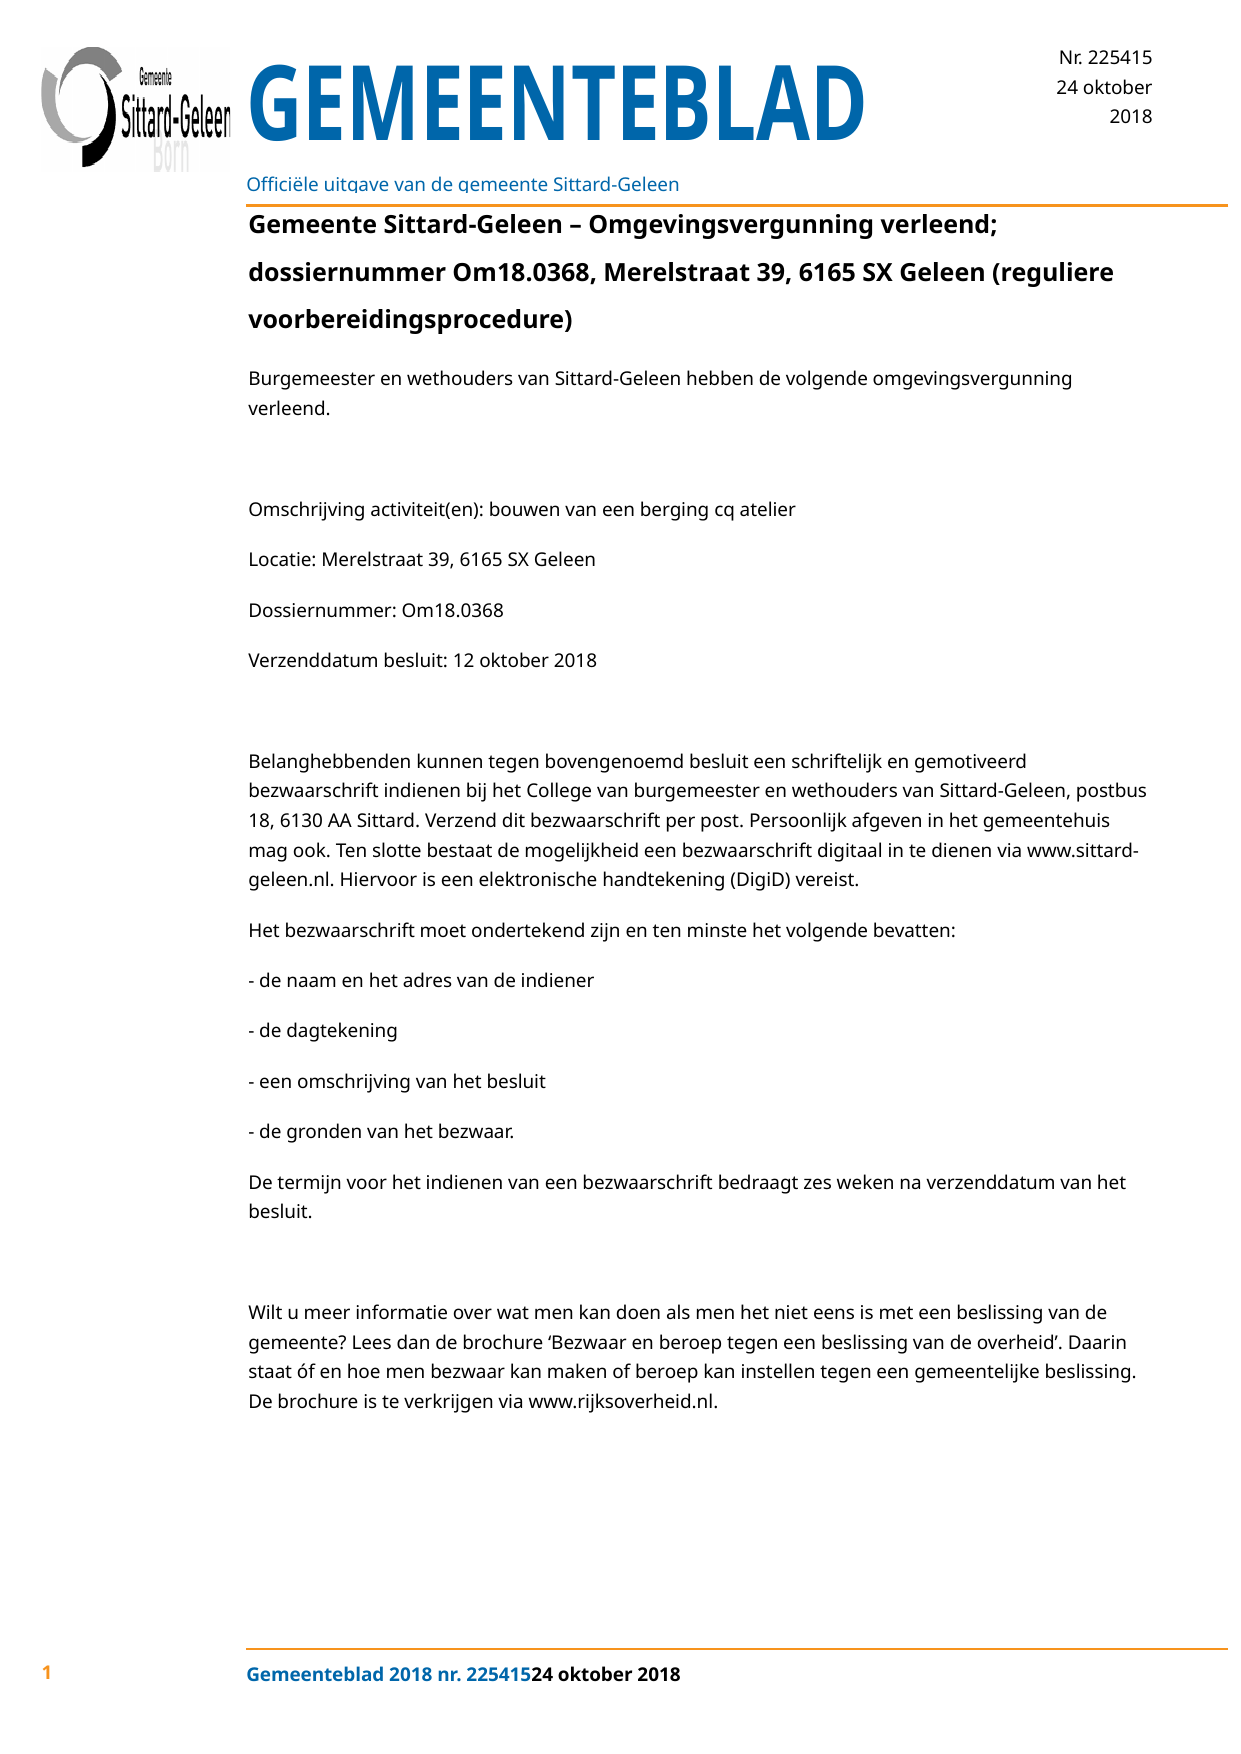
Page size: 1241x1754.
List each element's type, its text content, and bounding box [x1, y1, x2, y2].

text Dossiernummer: Om18.0368 [248, 597, 1152, 622]
text Omschrijving activiteit(en): bouwen van een berging cq atelier [248, 496, 1152, 522]
text - de naam en het adres van de indiener [248, 967, 1152, 993]
text De termijn voor het indienen van een bezwaarschrift bedraagt zes weken na verzenddatum van het besluit. [248, 1169, 1152, 1224]
text - de dagtekening [248, 1018, 1152, 1043]
text Belanghebbenden kunnen tegen bovengenoemd besluit een schriftelijk en gemotiveerd bezwaarschrift indienen bij het College van burgemeester en wethouders van Sittard-Geleen, postbus 18, 6130 AA Sittard. Verzend dit bezwaarschrift per post. Persoonlijk afgeven in het gemeentehuis mag ook. Ten slotte bestaat de mogelijkheid een bezwaarschrift digitaal in te dienen via www.sittard-geleen.nl. Hiervoor is een elektronische handtekening (DigiD) vereist. [248, 748, 1152, 892]
text Locatie: Merelstraat 39, 6165 SX Geleen [248, 546, 1152, 572]
text Burgemeester en wethouders van Sittard-Geleen hebben de volgende omgevingsvergunning verleend. [248, 366, 1152, 421]
text Verzenddatum besluit: 12 oktober 2018 [248, 647, 1152, 673]
text - de gronden van het bezwaar. [248, 1118, 1152, 1144]
text Wilt u meer informatie over wat men kan doen als men het niet eens is met een beslissing van de gemeente? Lees dan de brochure ‘Bezwaar en beroep tegen een beslissing van de overheid’. Daarin staat óf en hoe men bezwaar kan maken of beroep kan instellen tegen een gemeentelijke beslissing. De brochure is te verkrijgen via www.rijksoverheid.nl. [248, 1299, 1152, 1414]
text Gemeente Sittard-Geleen – Omgevingsvergunning verleend; dossiernummer Om18.0368, Merelstraat 39, 6165 SX Geleen (reguliere voorbereidingsprocedure) [248, 207, 1152, 336]
text - een omschrijving van het besluit [248, 1068, 1152, 1094]
text Het bezwaarschrift moet ondertekend zijn en ten minste het volgende bevatten: [248, 917, 1152, 942]
picture [41, 47, 231, 172]
